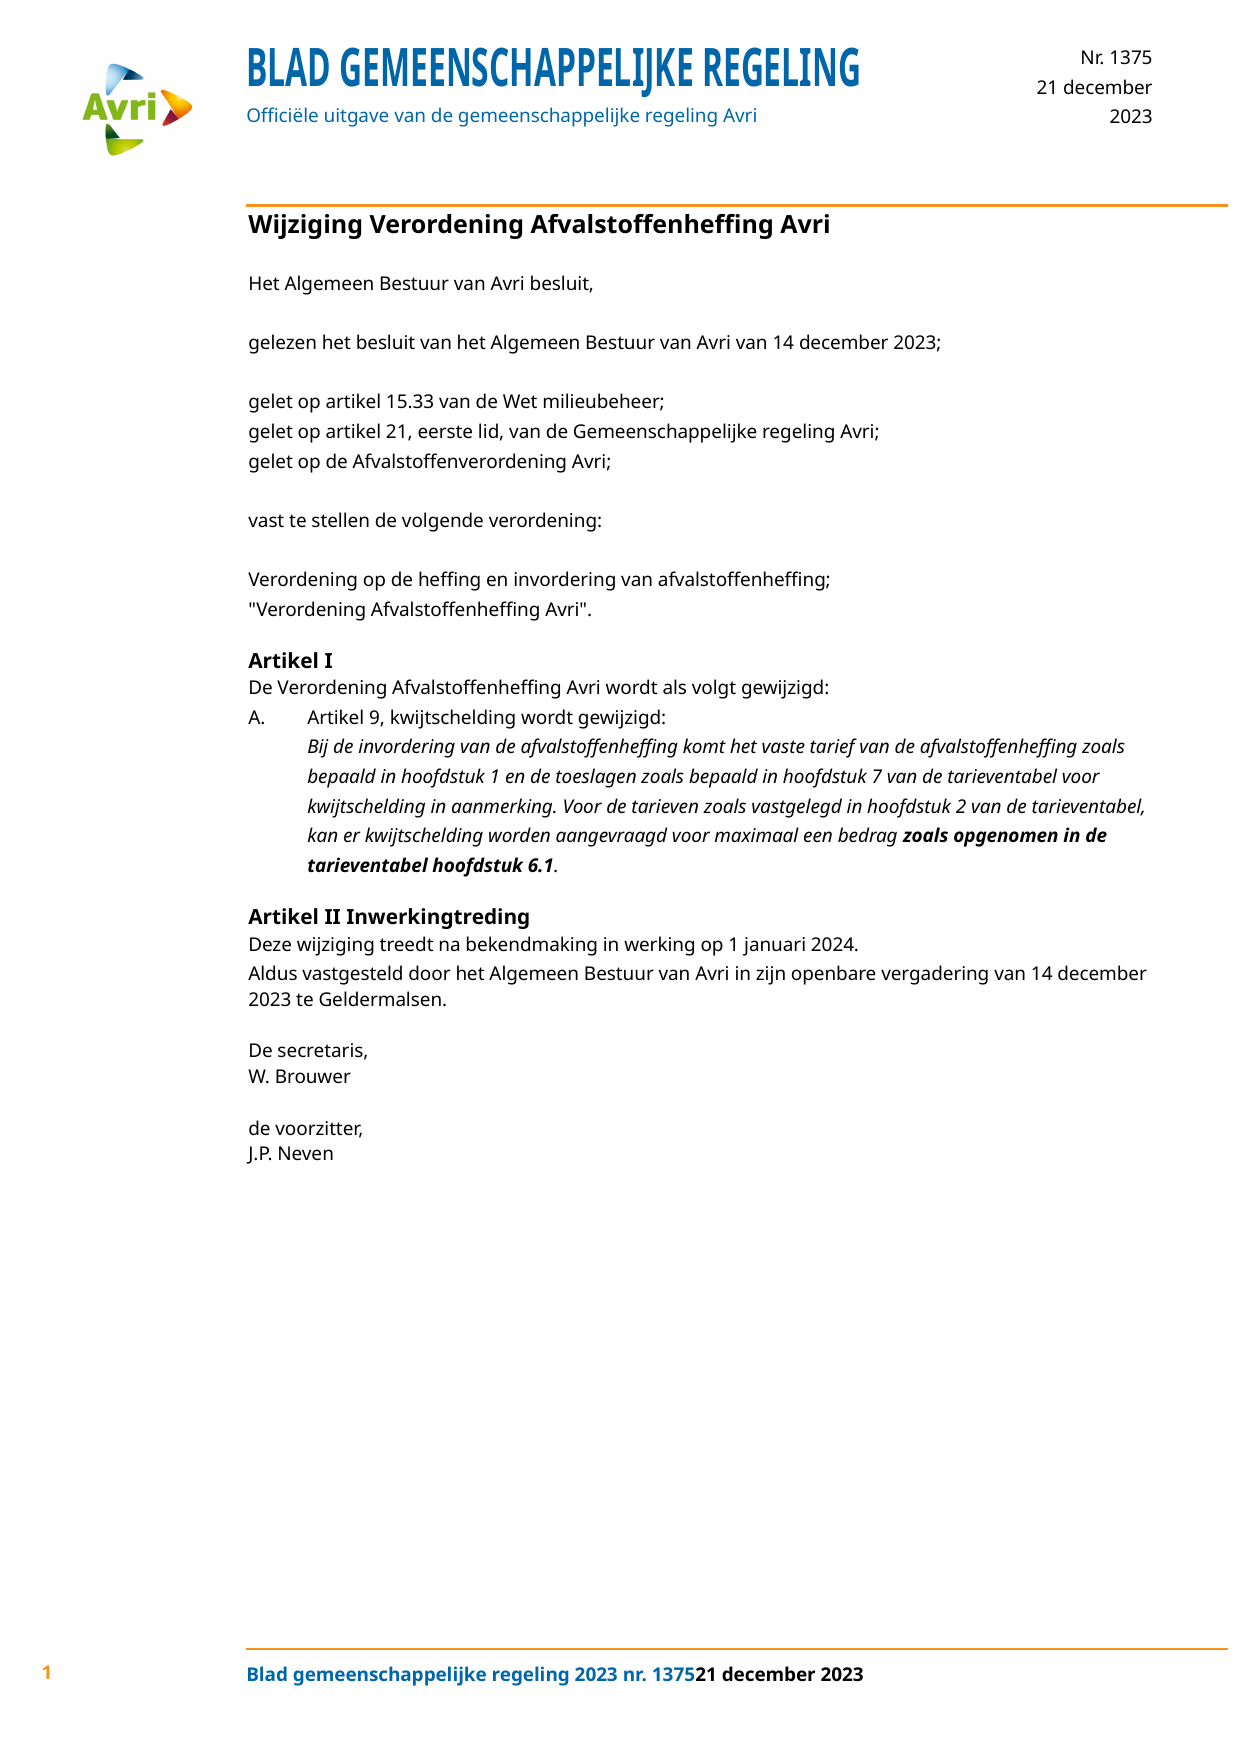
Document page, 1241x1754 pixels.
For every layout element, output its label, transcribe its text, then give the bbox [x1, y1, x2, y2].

text W. Brouwer [248, 1063, 1152, 1089]
picture [41, 47, 231, 172]
text Verordening op de heffing en invordering van afvalstoffenheffing; [248, 566, 1152, 592]
text de voorzitter, [248, 1115, 1152, 1141]
list Artikel 9, kwijtschelding wordt gewijzigd: [248, 704, 1152, 730]
text vast te stellen de volgende verordening: [248, 507, 1152, 533]
text Het Algemeen Bestuur van Avri besluit, [248, 270, 1152, 296]
text Deze wijziging treedt na bekendmaking in werking op 1 januari 2024. [248, 931, 1152, 957]
text Wijziging Verordening Afvalstoffenheffing Avri [248, 207, 1152, 241]
text Aldus vastgesteld door het Algemeen Bestuur van Avri in zijn openbare vergadering van 14 december 2023 te Geldermalsen. [248, 961, 1152, 1012]
text gelet op artikel 21, eerste lid, van de Gemeenschappelijke regeling Avri; [248, 418, 1152, 444]
list Bij de invordering van de afvalstoffenheffing komt het vaste tarief van de afvalstoffenheffing zoals bepaald in hoofdstuk 1 en de toeslagen zoals bepaald in hoofdstuk 7 van de tarieventabel voor kwijtschelding in aanmerking. Voor de tarieven zoals vastgelegd in hoofdstuk 2 van de tarieventabel, kan er kwijtschelding worden aangevraagd voor maximaal een bedrag zoals opgenomen in de tarieventabel hoofdstuk 6.1. [248, 734, 1152, 878]
text gelet op de Afvalstoffenverordening Avri; [248, 448, 1152, 473]
text gelet op artikel 15.33 van de Wet milieubeheer; [248, 389, 1152, 414]
text De Verordening Afvalstoffenheffing Avri wordt als volgt gewijzigd: [248, 674, 1152, 700]
text "Verordening Afvalstoffenheffing Avri". [248, 596, 1152, 621]
text J.P. Neven [248, 1141, 1152, 1166]
text De secretaris, [248, 1038, 1152, 1063]
text Artikel II Inwerkingtreding [248, 902, 1152, 931]
text gelezen het besluit van het Algemeen Bestuur van Avri van 14 december 2023; [248, 329, 1152, 355]
text Artikel I [248, 646, 1152, 674]
